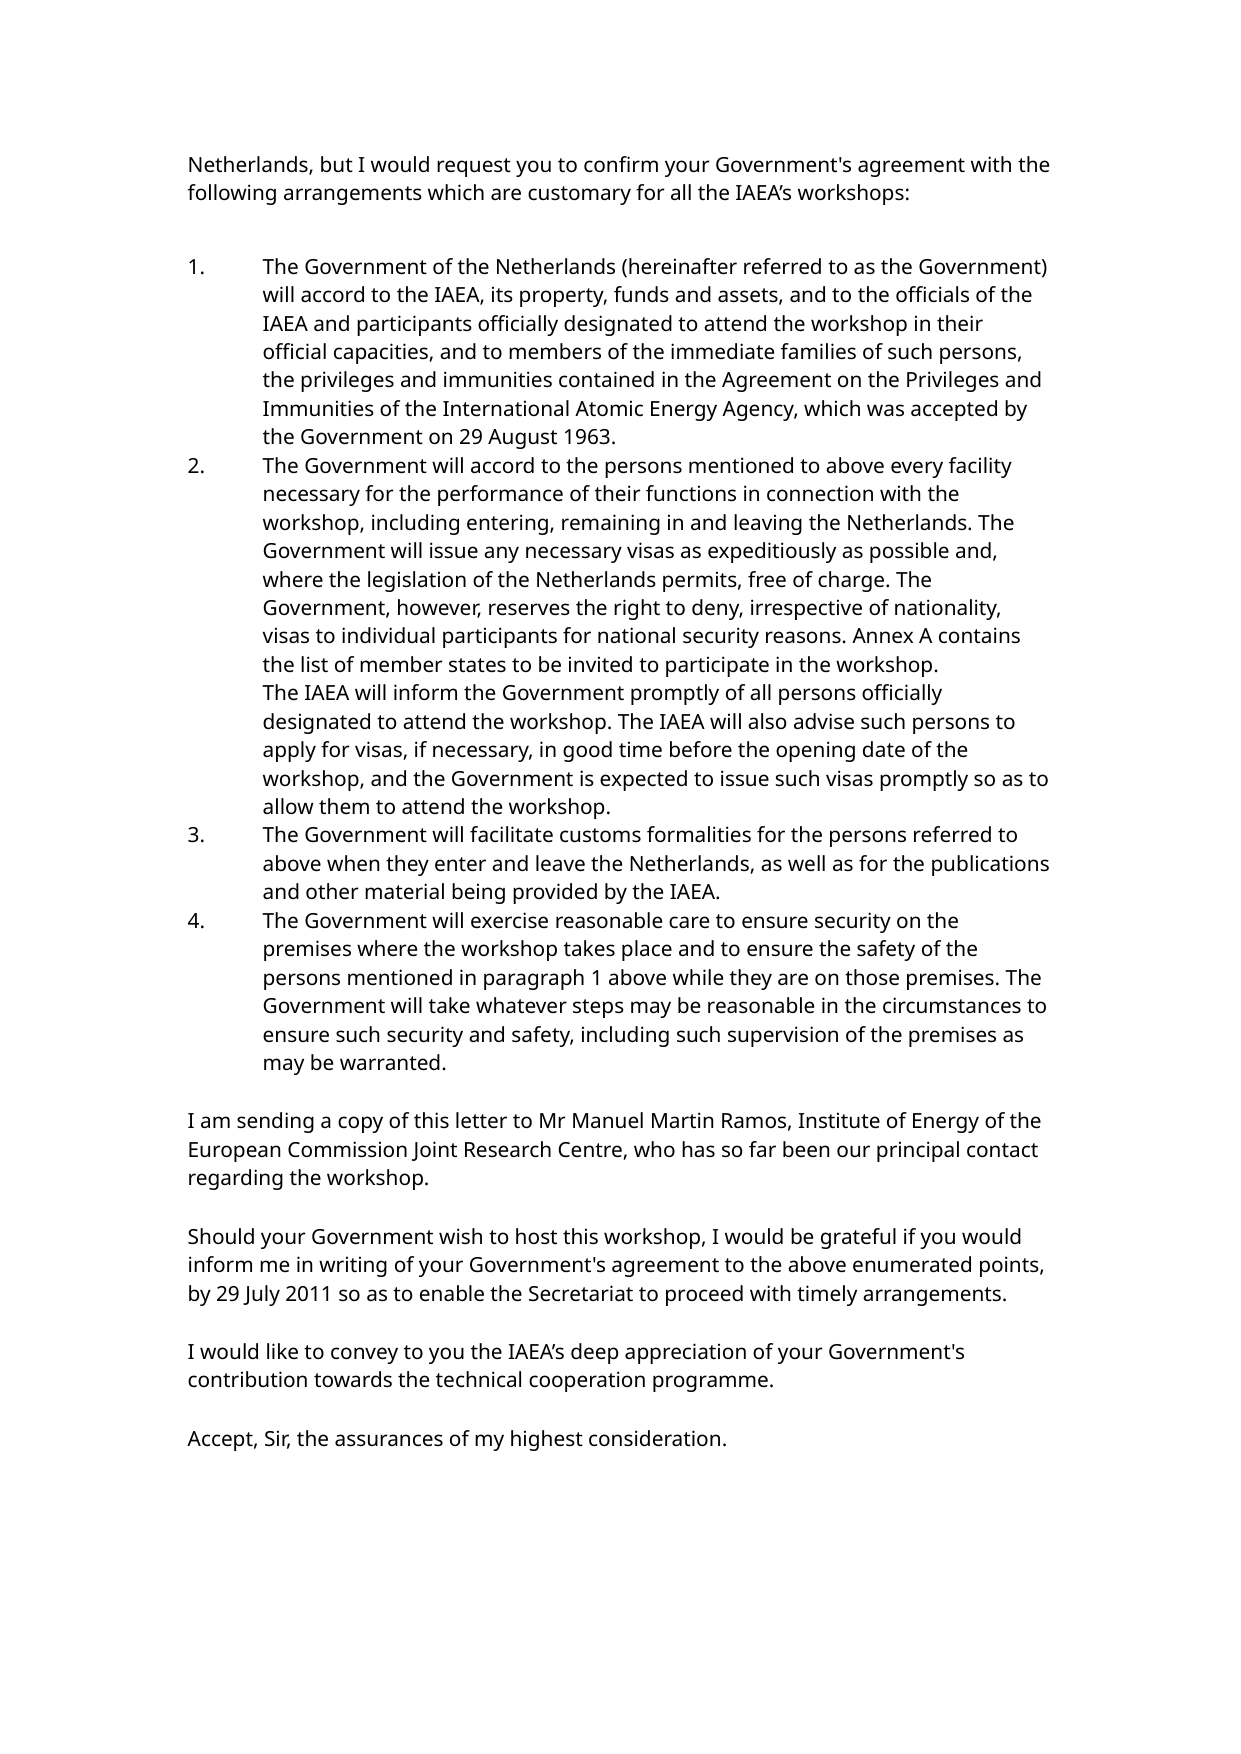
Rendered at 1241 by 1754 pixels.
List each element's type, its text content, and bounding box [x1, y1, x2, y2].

text Netherlands, but I would request you to confirm your Government's agreement with the following arrangements which are customary for all the IAEA’s workshops: [187, 150, 1053, 207]
text I am sending a copy of this letter to Mr Manuel Martin Ramos, Institute of Energy of the European Commission Joint Research Centre, who has so far been our principal contact regarding the workshop. [187, 1107, 1053, 1192]
list The IAEA will inform the Government promptly of all persons officially designated to attend the workshop. The IAEA will also advise such persons to apply for visas, if necessary, in good time before the opening date of the workshop, and the Government is expected to issue such visas promptly so as to allow them to attend the workshop. [187, 678, 1053, 821]
list The Government will facilitate customs formalities for the persons referred to above when they enter and leave the Netherlands, as well as for the publications and other material being provided by the IAEA. [187, 821, 1053, 906]
text Accept, Sir, the assurances of my highest consideration. [187, 1424, 1053, 1452]
text I would like to convey to you the IAEA’s deep appreciation of your Government's contribution towards the technical cooperation programme. [187, 1337, 1053, 1394]
list The Government of the Netherlands (hereinafter referred to as the Government) will accord to the IAEA, its property, funds and assets, and to the officials of the IAEA and participants officially designated to attend the workshop in their official capacities, and to members of the immediate families of such persons, the privileges and immunities contained in the Agreement on the Privileges and Immunities of the International Atomic Energy Agency, which was accepted by the Government on 29 August 1963. [187, 252, 1053, 451]
list The Government will exercise reasonable care to ensure security on the premises where the workshop takes place and to ensure the safety of the persons mentioned in paragraph 1 above while they are on those premises. The Government will take whatever steps may be reasonable in the circumstances to ensure such security and safety, including such supervision of the premises as may be warranted. [187, 906, 1053, 1077]
list The Government will accord to the persons mentioned to above every facility necessary for the performance of their functions in connection with the workshop, including entering, remaining in and leaving the Netherlands. The Government will issue any necessary visas as expeditiously as possible and, where the legislation of the Netherlands permits, free of charge. The Government, however, reserves the right to deny, irrespective of nationality, visas to individual participants for national security reasons. Annex A contains the list of member states to be invited to participate in the workshop. [187, 451, 1053, 678]
text Should your Government wish to host this workshop, I would be grateful if you would inform me in writing of your Government's agreement to the above enumerated points, by 29 July 2011 so as to enable the Secretariat to proceed with timely arrangements. [187, 1222, 1053, 1307]
